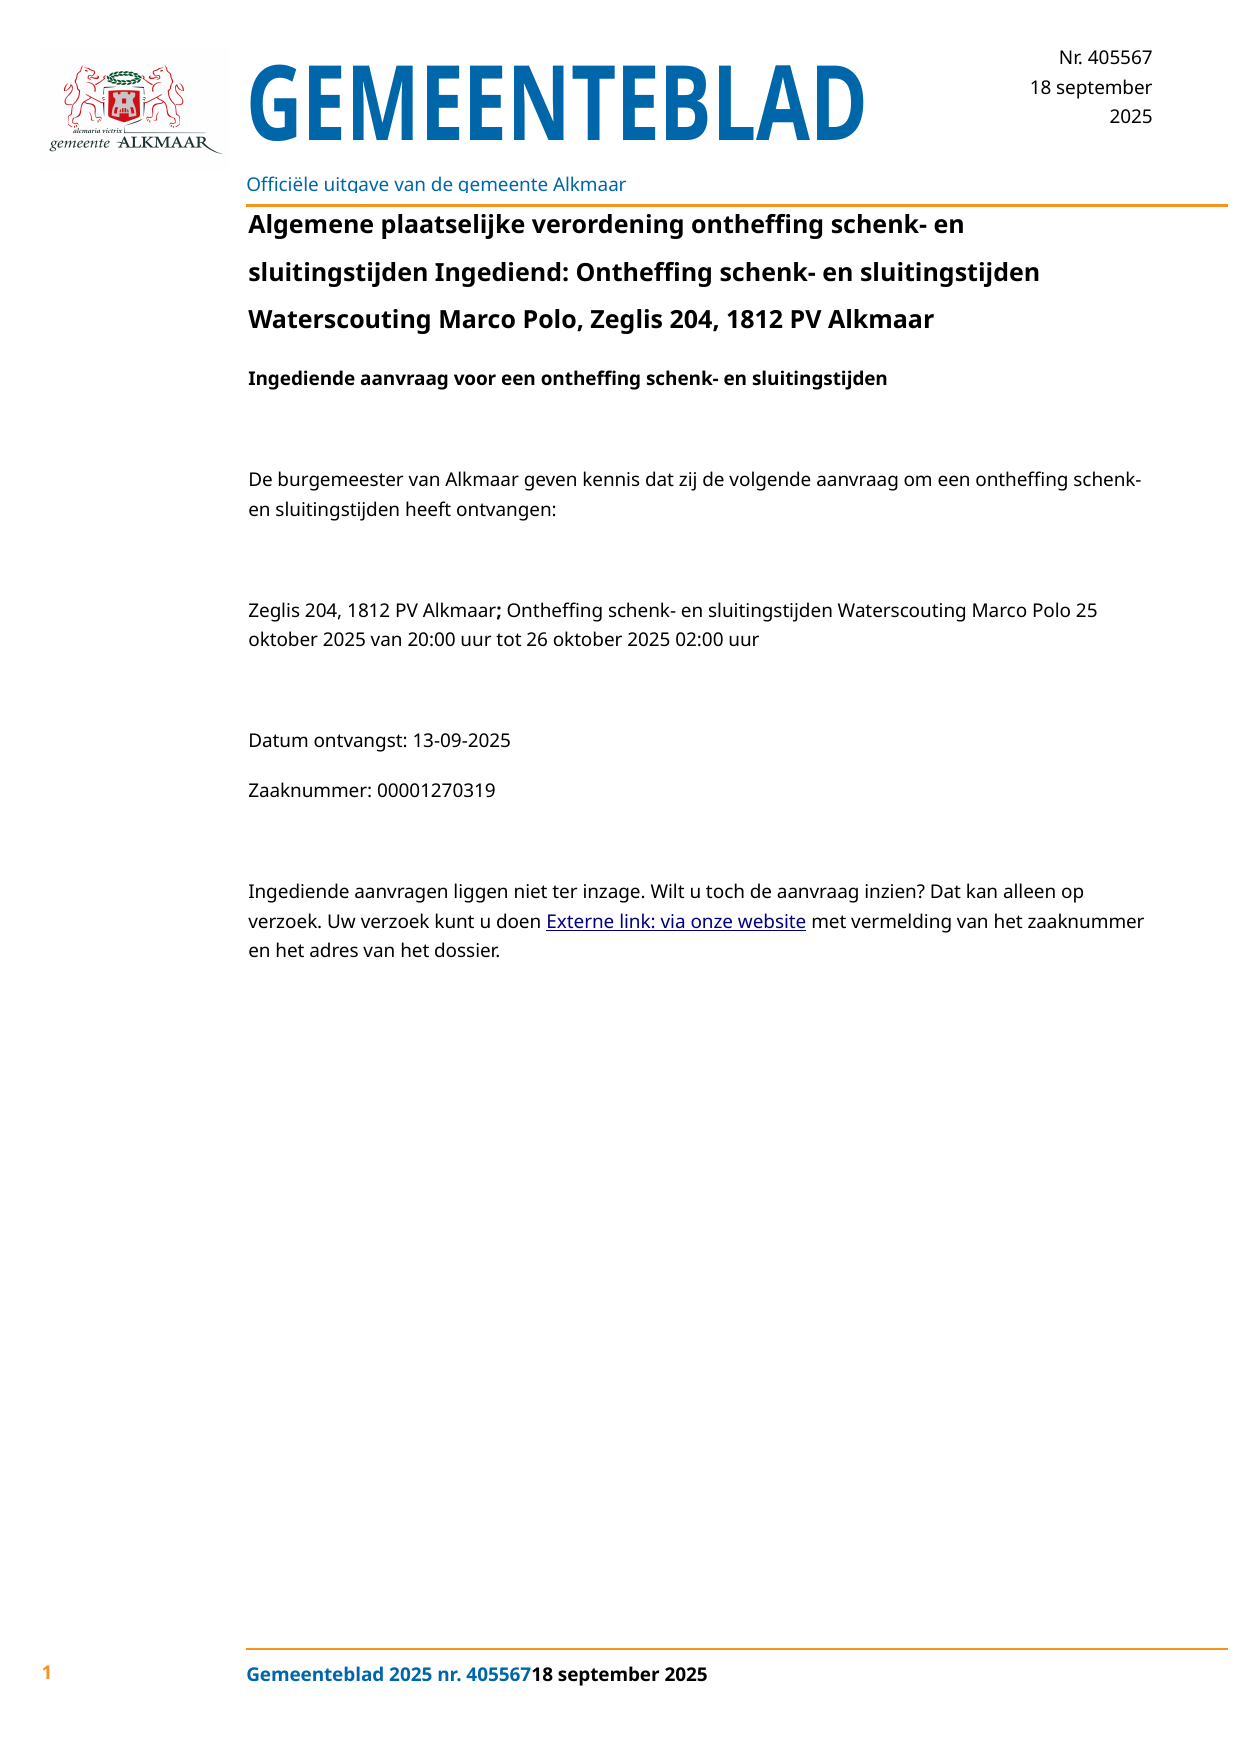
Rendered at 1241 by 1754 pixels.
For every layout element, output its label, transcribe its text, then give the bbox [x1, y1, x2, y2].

text Algemene plaatselijke verordening ontheffing schenk- en sluitingstijden Ingediend: Ontheffing schenk- en sluitingstijden Waterscouting Marco Polo, Zeglis 204, 1812 PV Alkmaar [248, 207, 1152, 336]
text De burgemeester van Alkmaar geven kennis dat zij de volgende aanvraag om een ontheffing schenk- en sluitingstijden heeft ontvangen: [248, 466, 1152, 522]
text Datum ontvangst: 13-09-2025 [248, 727, 1152, 753]
picture [41, 47, 231, 172]
text Ingediende aanvragen liggen niet ter inzage. Wilt u toch de aanvraag inzien? Dat kan alleen op verzoek. Uw verzoek kunt u doen Externe link: via onze website met vermelding van het zaaknummer en het adres van het dossier. [248, 878, 1152, 963]
text Zeglis 204, 1812 PV Alkmaar; Ontheffing schenk- en sluitingstijden Waterscouting Marco Polo 25 oktober 2025 van 20:00 uur tot 26 oktober 2025 02:00 uur [248, 597, 1152, 652]
text Ingediende aanvraag voor een ontheffing schenk- en sluitingstijden [248, 366, 1152, 391]
text Zaaknummer: 00001270319 [248, 778, 1152, 803]
